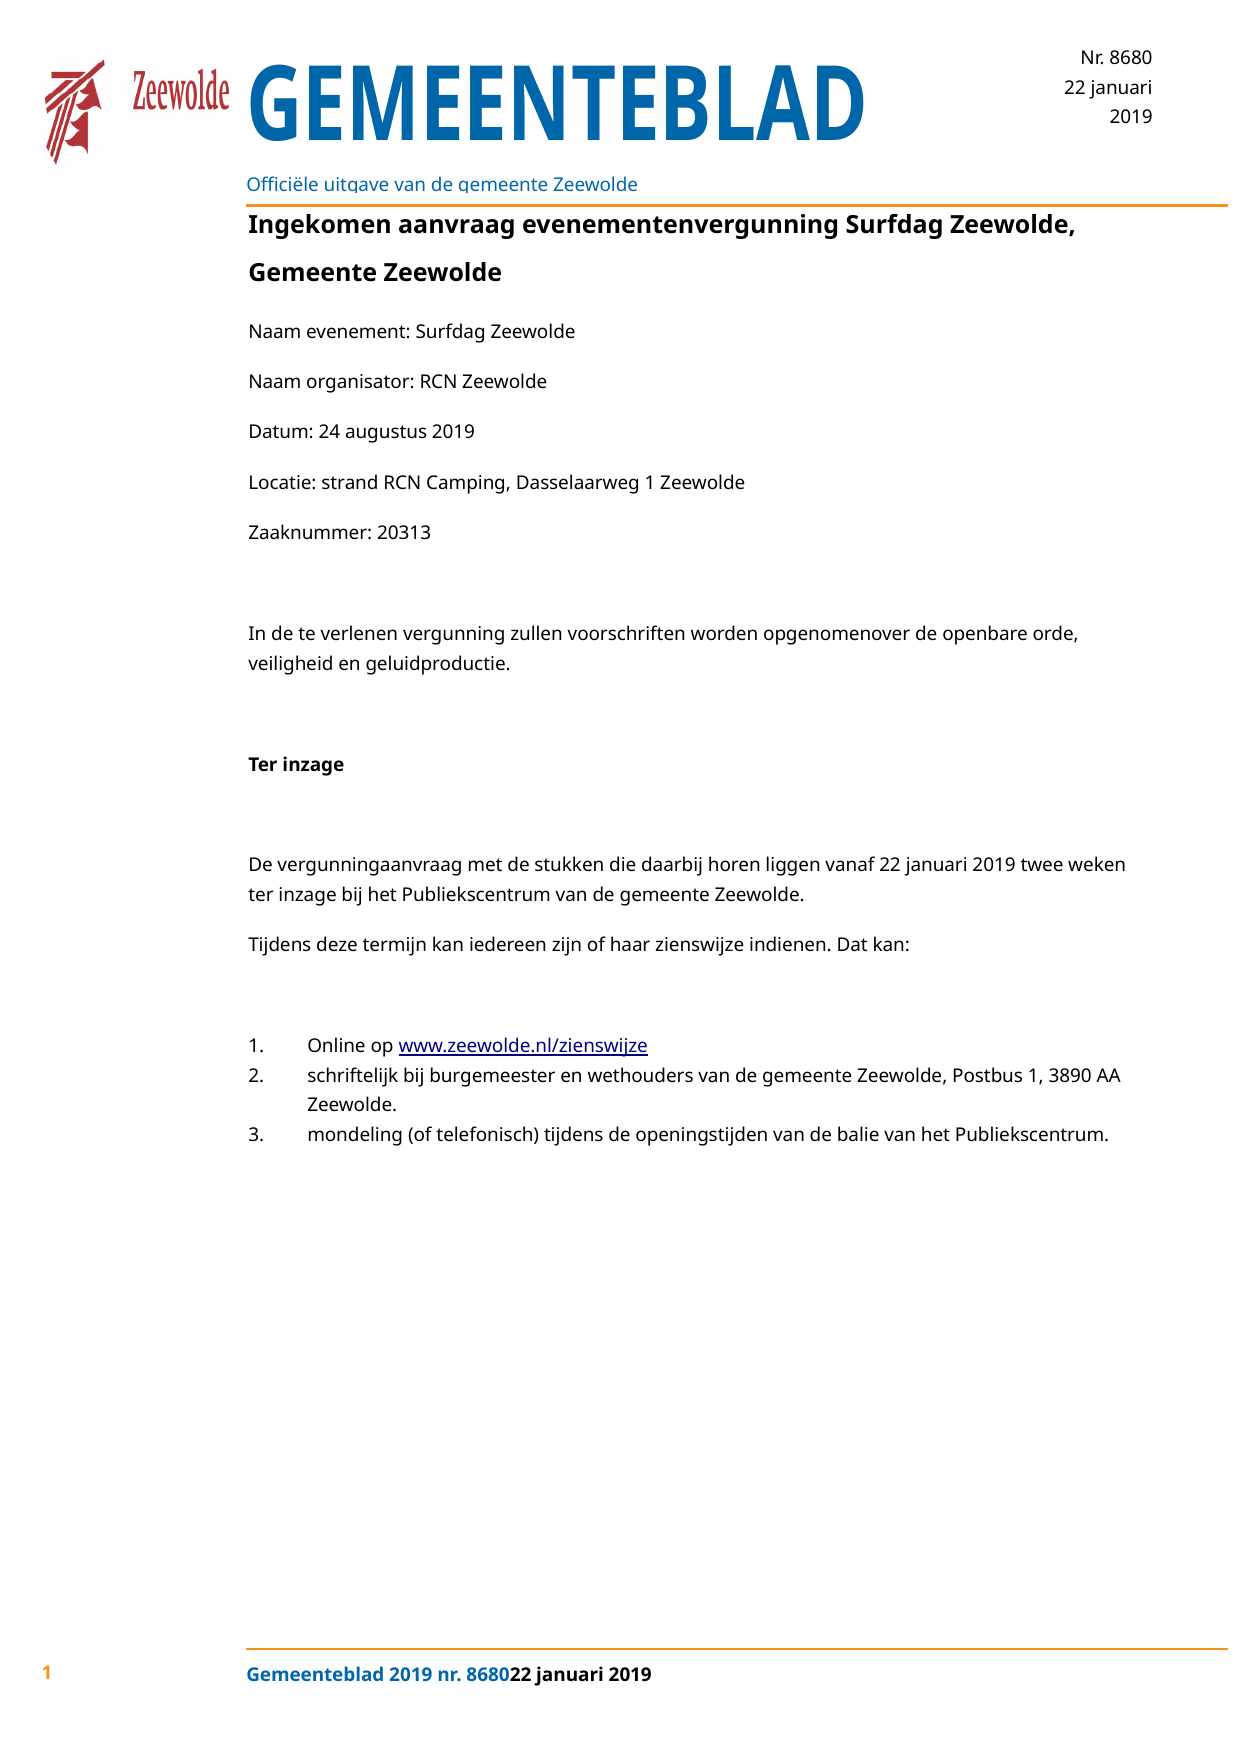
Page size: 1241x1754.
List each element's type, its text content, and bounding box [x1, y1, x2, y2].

list schriftelijk bij burgemeester en wethouders van de gemeente Zeewolde, Postbus 1, 3890 AA Zeewolde. [248, 1062, 1152, 1117]
text Zaaknummer: 20313 [248, 519, 1152, 545]
text Datum: 24 augustus 2019 [248, 419, 1152, 444]
list Online op www.zeewolde.nl/zienswijze [248, 1032, 1152, 1058]
text Ter inzage [248, 751, 1152, 777]
text Naam organisator: RCN Zeewolde [248, 368, 1152, 394]
text Naam evenement: Surfdag Zeewolde [248, 318, 1152, 344]
picture [41, 47, 231, 172]
text In de te verlenen vergunning zullen voorschriften worden opgenomenover de openbare orde, veiligheid en geluidproductie. [248, 620, 1152, 676]
text Tijdens deze termijn kan iedereen zijn of haar zienswijze indienen. Dat kan: [248, 932, 1152, 957]
text Locatie: strand RCN Camping, Dasselaarweg 1 Zeewolde [248, 469, 1152, 495]
text Ingekomen aanvraag evenementenvergunning Surfdag Zeewolde, Gemeente Zeewolde [248, 207, 1152, 288]
list mondeling (of telefonisch) tijdens de openingstijden van de balie van het Publiekscentrum. [248, 1121, 1152, 1147]
text De vergunningaanvraag met de stukken die daarbij horen liggen vanaf 22 januari 2019 twee weken ter inzage bij het Publiekscentrum van de gemeente Zeewolde. [248, 852, 1152, 907]
